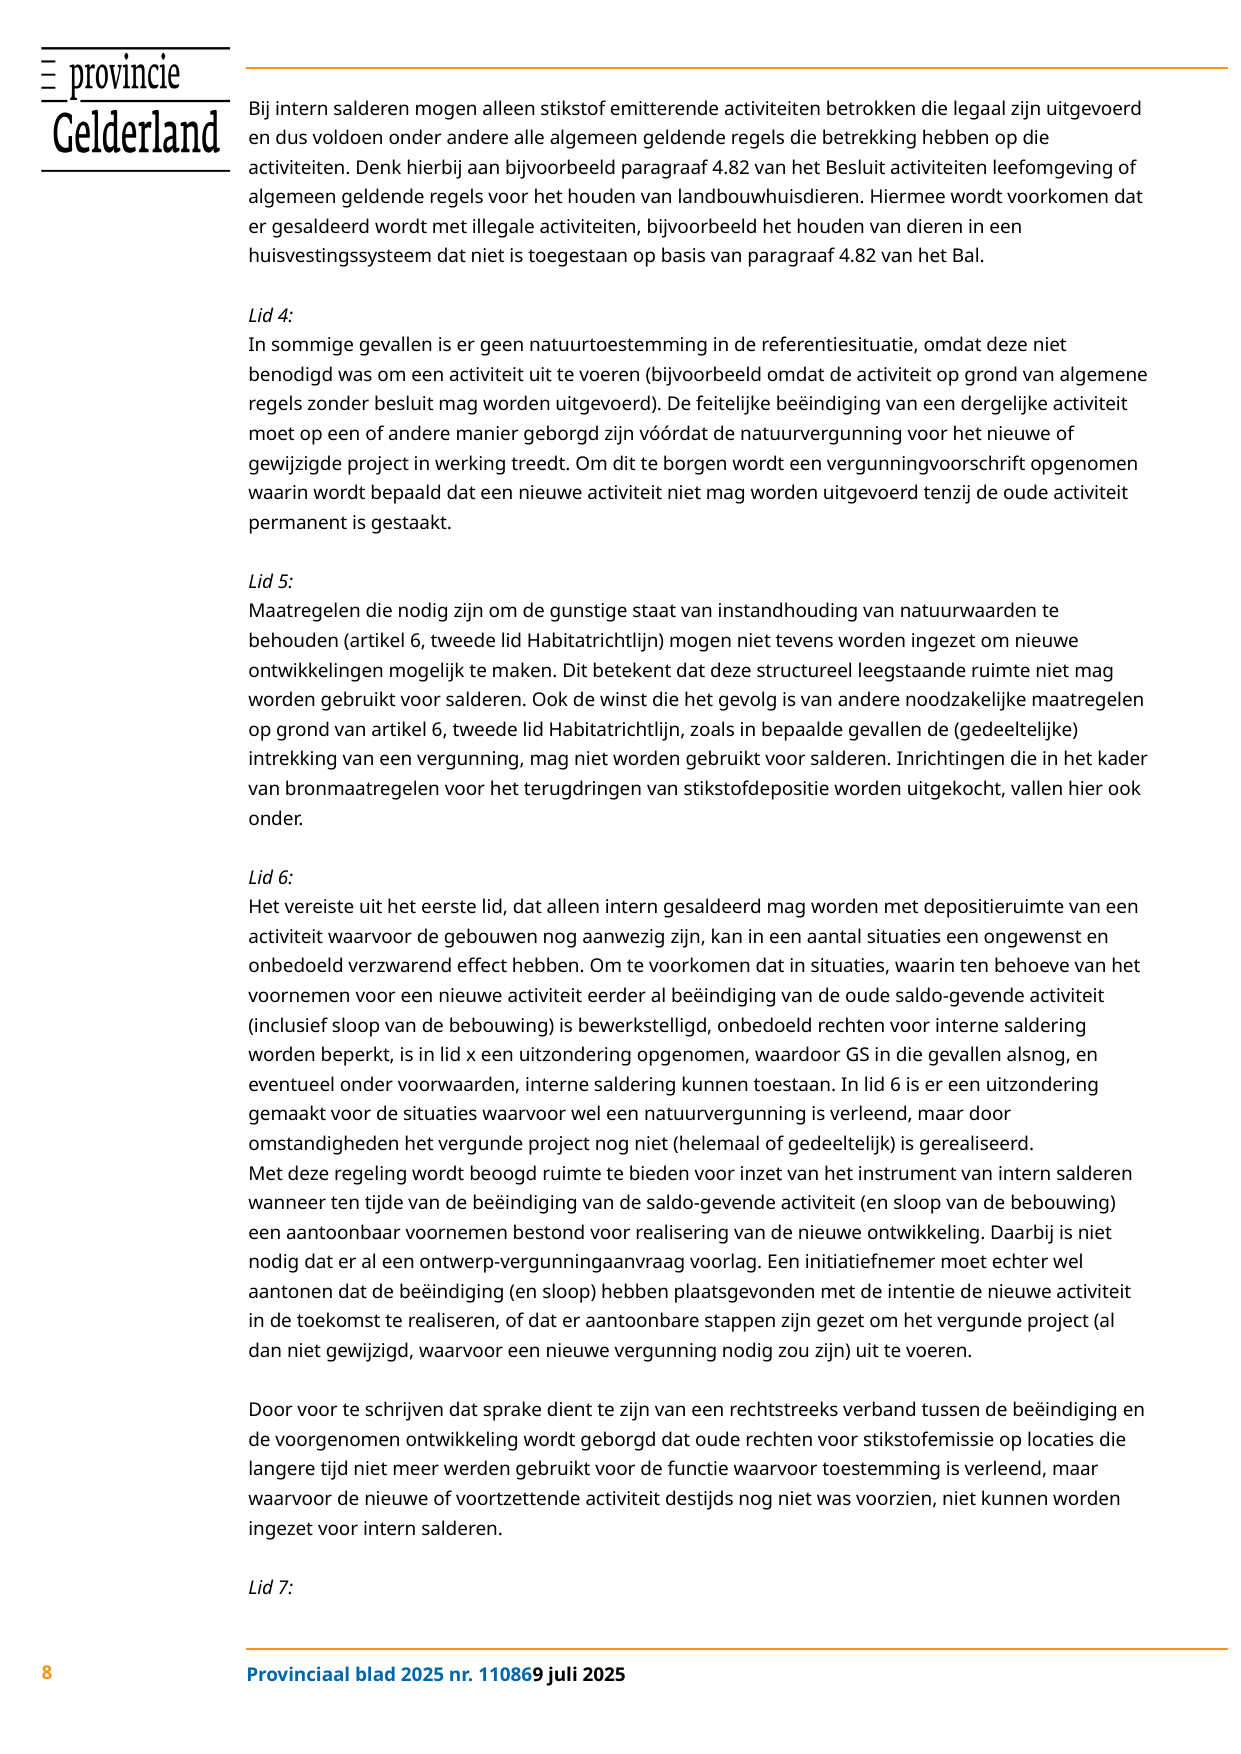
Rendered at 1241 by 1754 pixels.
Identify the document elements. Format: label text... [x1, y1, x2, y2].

text Lid 7: [248, 1574, 1152, 1600]
text Het vereiste uit het eerste lid, dat alleen intern gesaldeerd mag worden met depositieruimte van een activiteit waarvoor de gebouwen nog aanwezig zijn, kan in een aantal situaties een ongewenst en onbedoeld verzwarend effect hebben. Om te voorkomen dat in situaties, waarin ten behoeve van het voornemen voor een nieuwe activiteit eerder al beëindiging van de oude saldo-gevende activiteit (inclusief sloop van de bebouwing) is bewerkstelligd, onbedoeld rechten voor interne saldering worden beperkt, is in lid x een uitzondering opgenomen, waardoor GS in die gevallen alsnog, en eventueel onder voorwaarden, interne saldering kunnen toestaan. In lid 6 is er een uitzondering gemaakt voor de situaties waarvoor wel een natuurvergunning is verleend, maar door omstandigheden het vergunde project nog niet (helemaal of gedeeltelijk) is gerealiseerd. [248, 893, 1152, 1156]
text In sommige gevallen is er geen natuurtoestemming in de referentiesituatie, omdat deze niet benodigd was om een activiteit uit te voeren (bijvoorbeeld omdat de activiteit op grond van algemene regels zonder besluit mag worden uitgevoerd). De feitelijke beëindiging van een dergelijke activiteit moet op een of andere manier geborgd zijn vóórdat de natuurvergunning voor het nieuwe of gewijzigde project in werking treedt. Om dit te borgen wordt een vergunningvoorschrift opgenomen waarin wordt bepaald dat een nieuwe activiteit niet mag worden uitgevoerd tenzij de oude activiteit permanent is gestaakt. [248, 331, 1152, 535]
text Maatregelen die nodig zijn om de gunstige staat van instandhouding van natuurwaarden te behouden (artikel 6, tweede lid Habitatrichtlijn) mogen niet tevens worden ingezet om nieuwe ontwikkelingen mogelijk te maken. Dit betekent dat deze structureel leegstaande ruimte niet mag worden gebruikt voor salderen. Ook de winst die het gevolg is van andere noodzakelijke maatregelen op grond van artikel 6, tweede lid Habitatrichtlijn, zoals in bepaalde gevallen de (gedeeltelijke) intrekking van een vergunning, mag niet worden gebruikt voor salderen. Inrichtingen die in het kader van bronmaatregelen voor het terugdringen van stikstofdepositie worden uitgekocht, vallen hier ook onder. [248, 598, 1152, 831]
picture [41, 47, 231, 172]
text Bij intern salderen mogen alleen stikstof emitterende activiteiten betrokken die legaal zijn uitgevoerd en dus voldoen onder andere alle algemeen geldende regels die betrekking hebben op die activiteiten. Denk hierbij aan bijvoorbeeld paragraaf 4.82 van het Besluit activiteiten leefomgeving of algemeen geldende regels voor het houden van landbouwhuisdieren. Hiermee wordt voorkomen dat er gesaldeerd wordt met illegale activiteiten, bijvoorbeeld het houden van dieren in een huisvestingssysteem dat niet is toegestaan op basis van paragraaf 4.82 van het Bal. [248, 95, 1152, 268]
text Lid 6: [248, 864, 1152, 890]
text Door voor te schrijven dat sprake dient te zijn van een rechtstreeks verband tussen de beëindiging en de voorgenomen ontwikkeling wordt geborgd dat oude rechten voor stikstofemissie op locaties die langere tijd niet meer werden gebruikt voor de functie waarvoor toestemming is verleend, maar waarvoor de nieuwe of voortzettende activiteit destijds nog niet was voorzien, niet kunnen worden ingezet voor intern salderen. [248, 1396, 1152, 1541]
text Lid 5: [248, 568, 1152, 594]
text Lid 4: [248, 302, 1152, 328]
text Met deze regeling wordt beoogd ruimte te bieden voor inzet van het instrument van intern salderen wanneer ten tijde van de beëindiging van de saldo-gevende activiteit (en sloop van de bebouwing) een aantoonbaar voornemen bestond voor realisering van de nieuwe ontwikkeling. Daarbij is niet nodig dat er al een ontwerp-vergunningaanvraag voorlag. Een initiatiefnemer moet echter wel aantonen dat de beëindiging (en sloop) hebben plaatsgevonden met de intentie de nieuwe activiteit in de toekomst te realiseren, of dat er aantoonbare stappen zijn gezet om het vergunde project (al dan niet gewijzigd, waarvoor een nieuwe vergunning nodig zou zijn) uit te voeren. [248, 1160, 1152, 1363]
